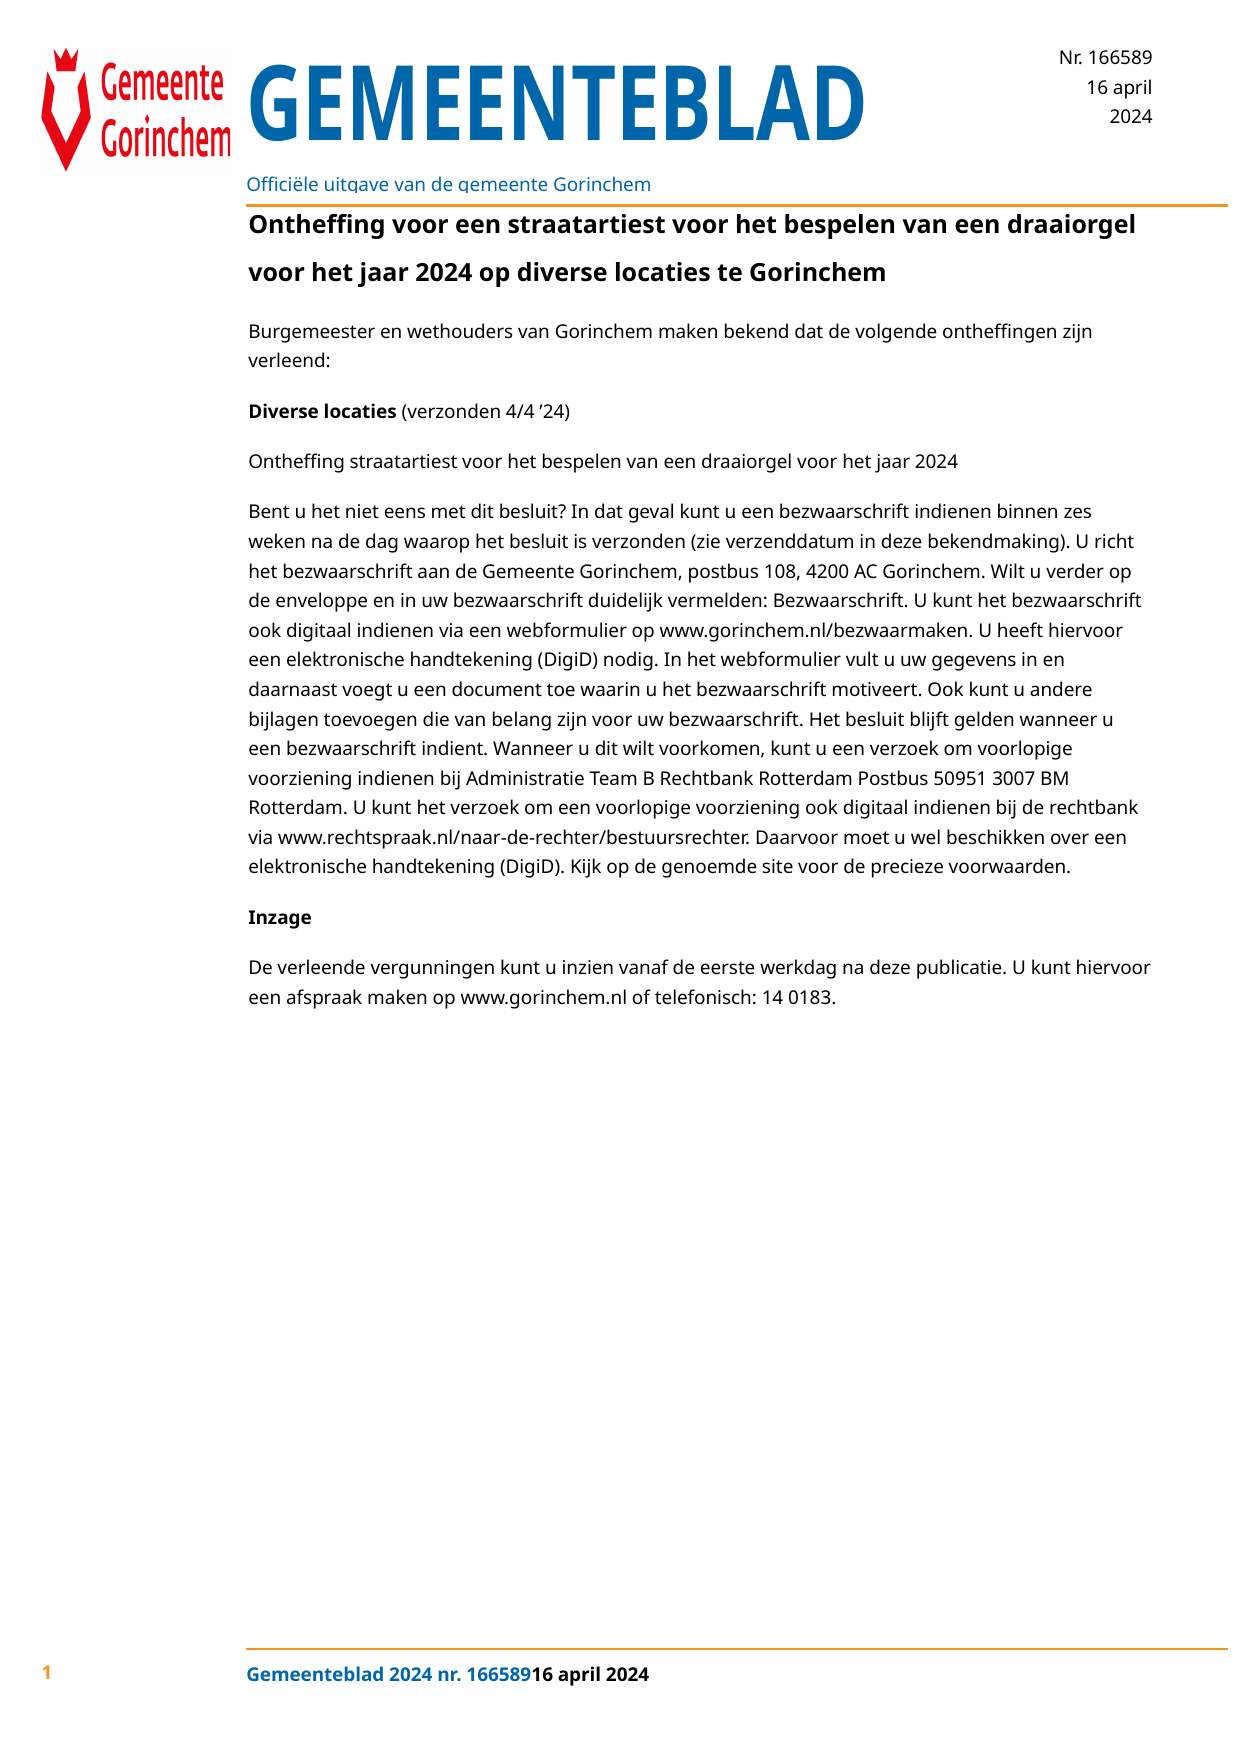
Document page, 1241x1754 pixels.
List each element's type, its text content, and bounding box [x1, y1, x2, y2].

picture [41, 47, 231, 172]
text Ontheffing voor een straatartiest voor het bespelen van een draaiorgel voor het jaar 2024 op diverse locaties te Gorinchem [248, 207, 1152, 288]
text Bent u het niet eens met dit besluit? In dat geval kunt u een bezwaarschrift indienen binnen zes weken na de dag waarop het besluit is verzonden (zie verzenddatum in deze bekendmaking). U richt het bezwaarschrift aan de Gemeente Gorinchem, postbus 108, 4200 AC Gorinchem. Wilt u verder op de enveloppe en in uw bezwaarschrift duidelijk vermelden: Bezwaarschrift. U kunt het bezwaarschrift ook digitaal indienen via een webformulier op www.gorinchem.nl/bezwaarmaken. U heeft hiervoor een elektronische handtekening (DigiD) nodig. In het webformulier vult u uw gegevens in en daarnaast voegt u een document toe waarin u het bezwaarschrift motiveert. Ook kunt u andere bijlagen toevoegen die van belang zijn voor uw bezwaarschrift. Het besluit blijft gelden wanneer u een bezwaarschrift indient. Wanneer u dit wilt voorkomen, kunt u een verzoek om voorlopige voorziening indienen bij Administratie Team B Rechtbank Rotterdam Postbus 50951 3007 BM Rotterdam. U kunt het verzoek om een voorlopige voorziening ook digitaal indienen bij de rechtbank via www.rechtspraak.nl/naar-de-rechter/bestuursrechter. Daarvoor moet u wel beschikken over een elektronische handtekening (DigiD). Kijk op de genoemde site voor de precieze voorwaarden. [248, 499, 1152, 879]
text Inzage [248, 904, 1152, 930]
text Ontheffing straatartiest voor het bespelen van een draaiorgel voor het jaar 2024 [248, 448, 1152, 474]
text Burgemeester en wethouders van Gorinchem maken bekend dat de volgende ontheffingen zijn verleend: [248, 318, 1152, 373]
text Diverse locaties (verzonden 4/4 ’24) [248, 398, 1152, 424]
text De verleende vergunningen kunt u inzien vanaf de eerste werkdag na deze publicatie. U kunt hiervoor een afspraak maken op www.gorinchem.nl of telefonisch: 14 0183. [248, 954, 1152, 1010]
